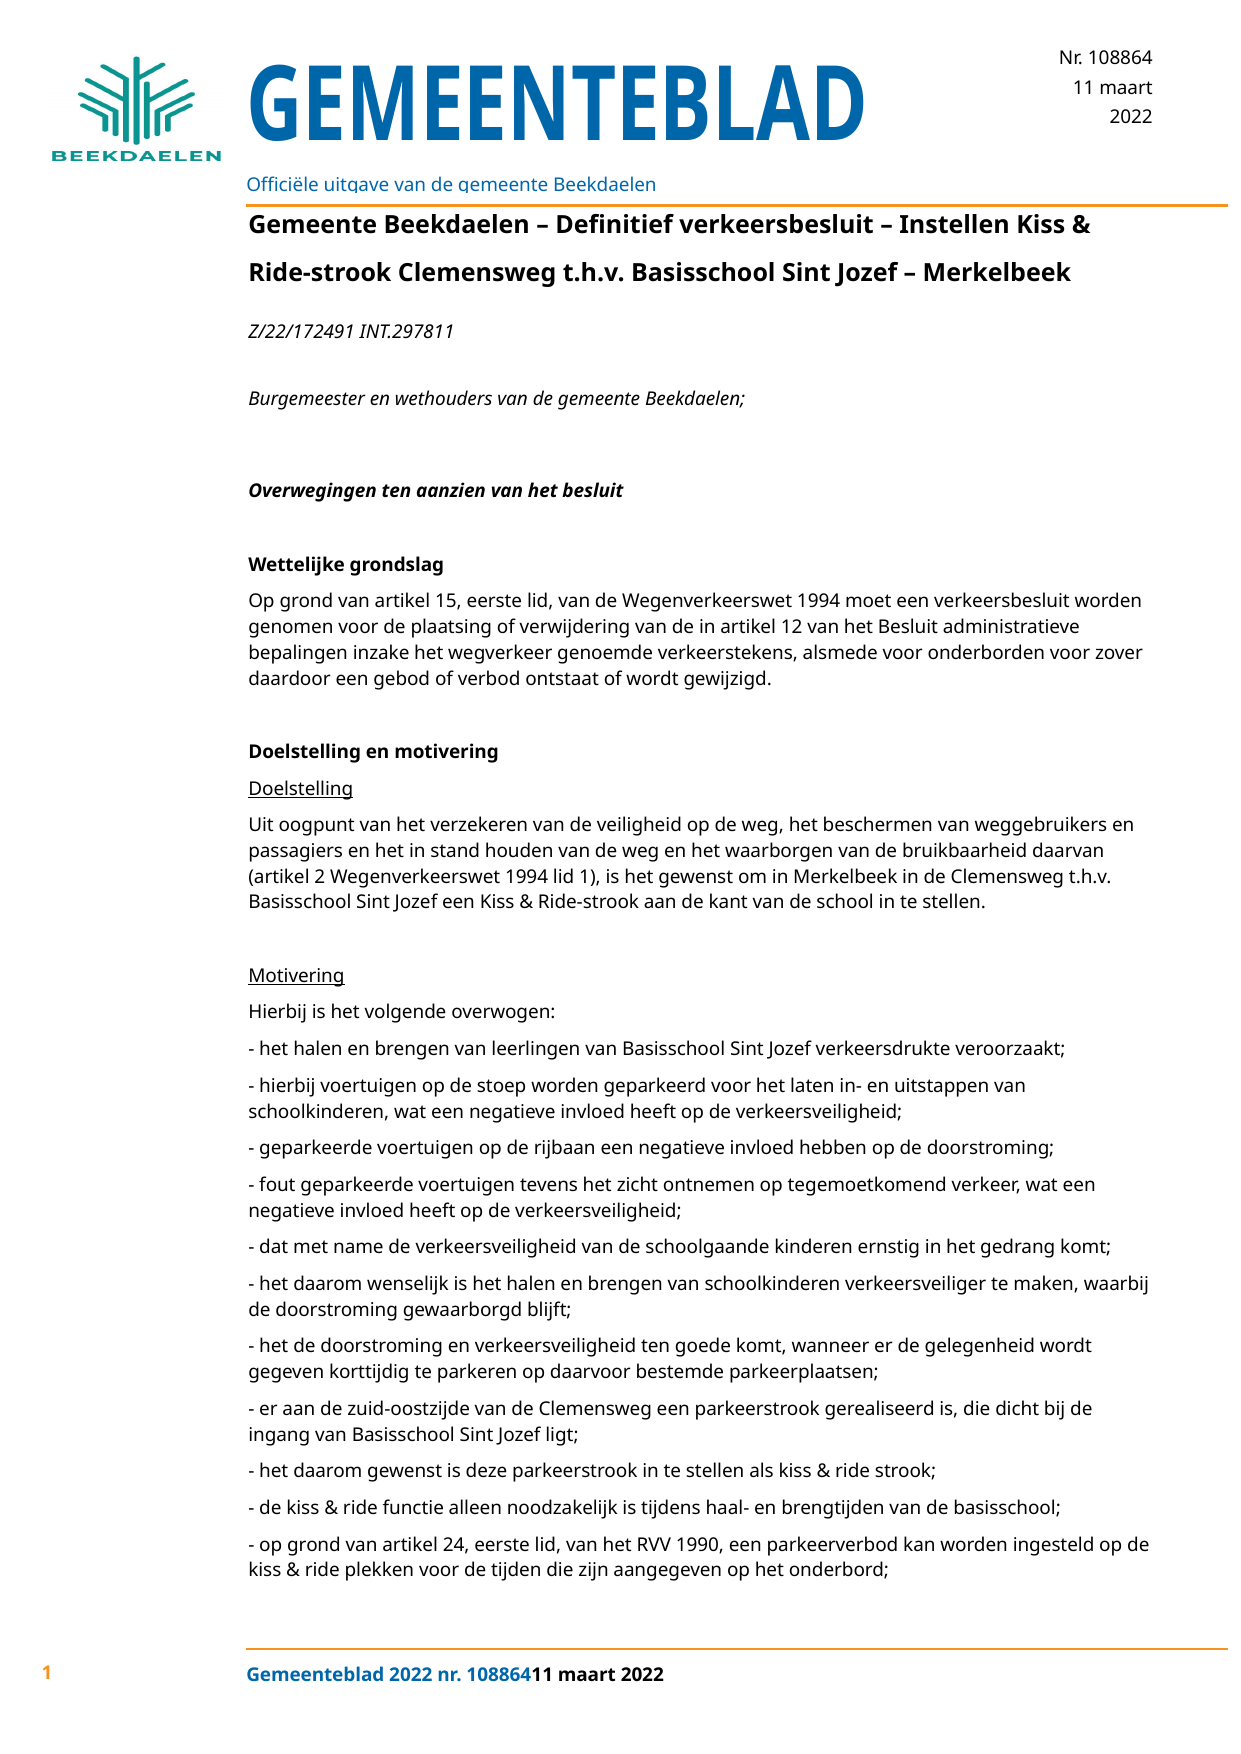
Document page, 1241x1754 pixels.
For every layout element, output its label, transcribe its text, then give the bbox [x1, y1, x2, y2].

text Motivering [248, 962, 1152, 988]
text Op grond van artikel 15, eerste lid, van de Wegenverkeerswet 1994 moet een verkeersbesluit worden genomen voor de plaatsing of verwijdering van de in artikel 12 van het Besluit administratieve bepalingen inzake het wegverkeer genoemde verkeerstekens, alsmede voor onderborden voor zover daardoor een gebod of verbod ontstaat of wordt gewijzigd. [248, 588, 1152, 691]
text Gemeente Beekdaelen – Definitief verkeersbesluit – Instellen Kiss & Ride-strook Clemensweg t.h.v. Basisschool Sint Jozef – Merkelbeek [248, 207, 1152, 288]
text - dat met name de verkeersveiligheid van de schoolgaande kinderen ernstig in het gedrang komt; [248, 1233, 1152, 1259]
text - geparkeerde voertuigen op de rijbaan een negatieve invloed hebben op de doorstroming; [248, 1134, 1152, 1160]
text - het de doorstroming en verkeersveiligheid ten goede komt, wanneer er de gelegenheid wordt gegeven korttijdig te parkeren op daarvoor bestemde parkeerplaatsen; [248, 1333, 1152, 1384]
text Burgemeester en wethouders van de gemeente Beekdaelen; [248, 386, 1152, 411]
text - de kiss & ride functie alleen noodzakelijk is tijdens haal- en brengtijden van de basisschool; [248, 1494, 1152, 1520]
text Overwegingen ten aanzien van het besluit [248, 478, 1152, 503]
text - het daarom wenselijk is het halen en brengen van schoolkinderen verkeersveiliger te maken, waarbij de doorstroming gewaarborgd blijft; [248, 1270, 1152, 1322]
text - fout geparkeerde voertuigen tevens het zicht ontnemen op tegemoetkomend verkeer, wat een negatieve invloed heeft op de verkeersveiligheid; [248, 1171, 1152, 1223]
text Hierbij is het volgende overwogen: [248, 999, 1152, 1024]
picture [41, 47, 231, 172]
text Wettelijke grondslag [248, 551, 1152, 577]
text Doelstelling en motivering [248, 738, 1152, 764]
text - op grond van artikel 24, eerste lid, van het RVV 1990, een parkeerverbod kan worden ingesteld op de kiss & ride plekken voor de tijden die zijn aangegeven op het onderbord; [248, 1531, 1152, 1582]
text Uit oogpunt van het verzekeren van de veiligheid op de weg, het beschermen van weggebruikers en passagiers en het in stand houden van de weg en het waarborgen van de bruikbaarheid daarvan (artikel 2 Wegenverkeerswet 1994 lid 1), is het gewenst om in Merkelbeek in de Clemensweg t.h.v. Basisschool Sint Jozef een Kiss & Ride-strook aan de kant van de school in te stellen. [248, 812, 1152, 914]
text Doelstelling [248, 775, 1152, 801]
text - hierbij voertuigen op de stoep worden geparkeerd voor het laten in- en uitstappen van schoolkinderen, wat een negatieve invloed heeft op de verkeersveiligheid; [248, 1072, 1152, 1123]
text Z/22/172491 INT.297811 [248, 318, 1152, 344]
text - het daarom gewenst is deze parkeerstrook in te stellen als kiss & ride strook; [248, 1457, 1152, 1483]
text - het halen en brengen van leerlingen van Basisschool Sint Jozef verkeersdrukte veroorzaakt; [248, 1035, 1152, 1061]
text - er aan de zuid-oostzijde van de Clemensweg een parkeerstrook gerealiseerd is, die dicht bij de ingang van Basisschool Sint Jozef ligt; [248, 1395, 1152, 1446]
